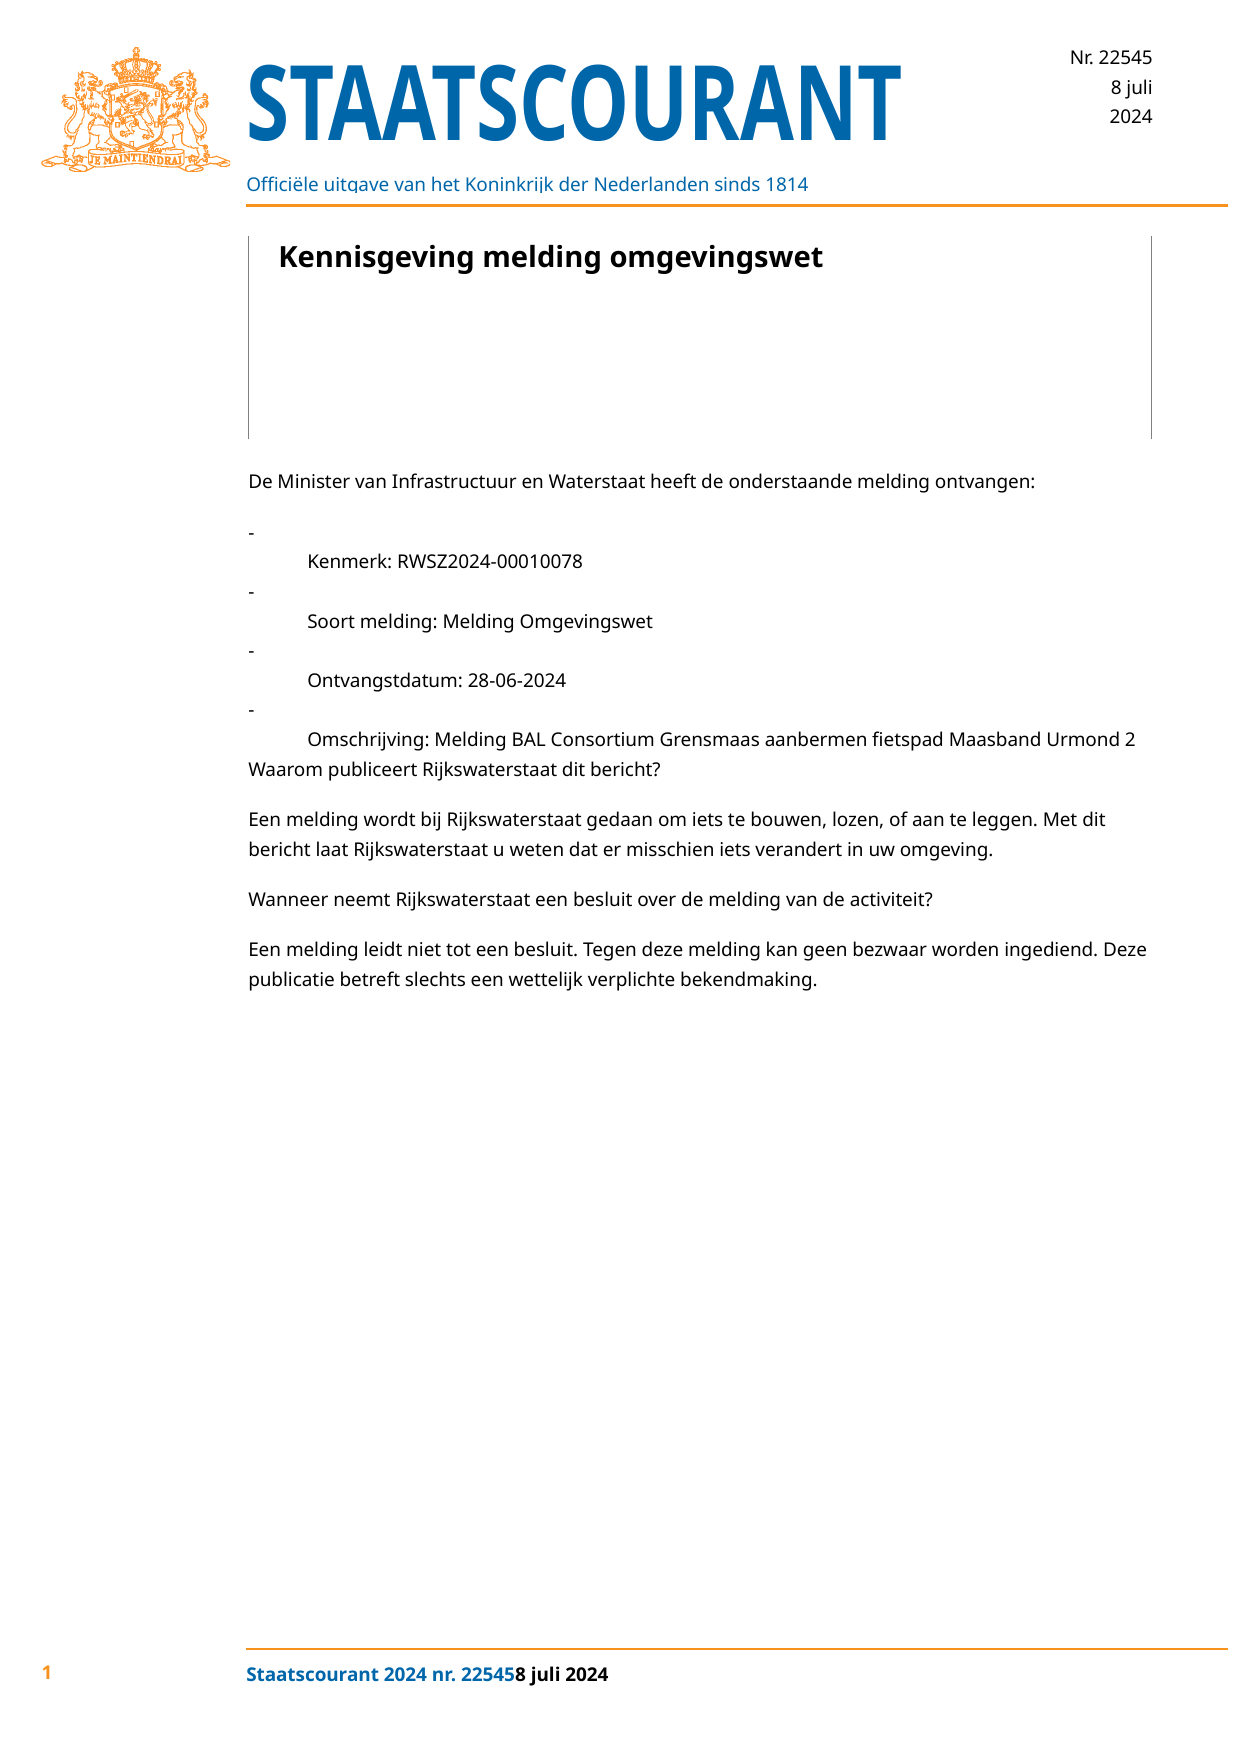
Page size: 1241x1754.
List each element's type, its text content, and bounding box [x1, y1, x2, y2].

list Kenmerk: RWSZ2024-00010078 [248, 549, 1152, 574]
text Wanneer neemt Rijkswaterstaat een besluit over de melding van de activiteit? [248, 886, 1152, 912]
table_header [850, 236, 912, 413]
table_header Kennisgeving melding omgevingswet [249, 236, 850, 439]
text Waarom publiceert Rijkswaterstaat dit bericht? [248, 756, 1152, 781]
picture [41, 47, 231, 172]
text De Minister van Infrastructuur en Waterstaat heeft de onderstaande melding ontvangen: [248, 469, 1152, 494]
text Een melding wordt bij Rijkswaterstaat gedaan om iets te bouwen, lozen, of aan te leggen. Met dit bericht laat Rijkswaterstaat u weten dat er misschien iets verandert in uw omgeving. [248, 806, 1152, 861]
table_header [1090, 236, 1151, 413]
table_header [850, 414, 1151, 439]
picture [912, 236, 1090, 414]
list Ontvangstdatum: 28-06-2024 [248, 667, 1152, 693]
text Een melding leidt niet tot een besluit. Tegen deze melding kan geen bezwaar worden ingediend. Deze publicatie betreft slechts een wettelijk verplichte bekendmaking. [248, 937, 1152, 992]
list Omschrijving: Melding BAL Consortium Grensmaas aanbermen fietspad Maasband Urmond 2 [248, 726, 1152, 752]
list Soort melding: Melding Omgevingswet [248, 608, 1152, 633]
